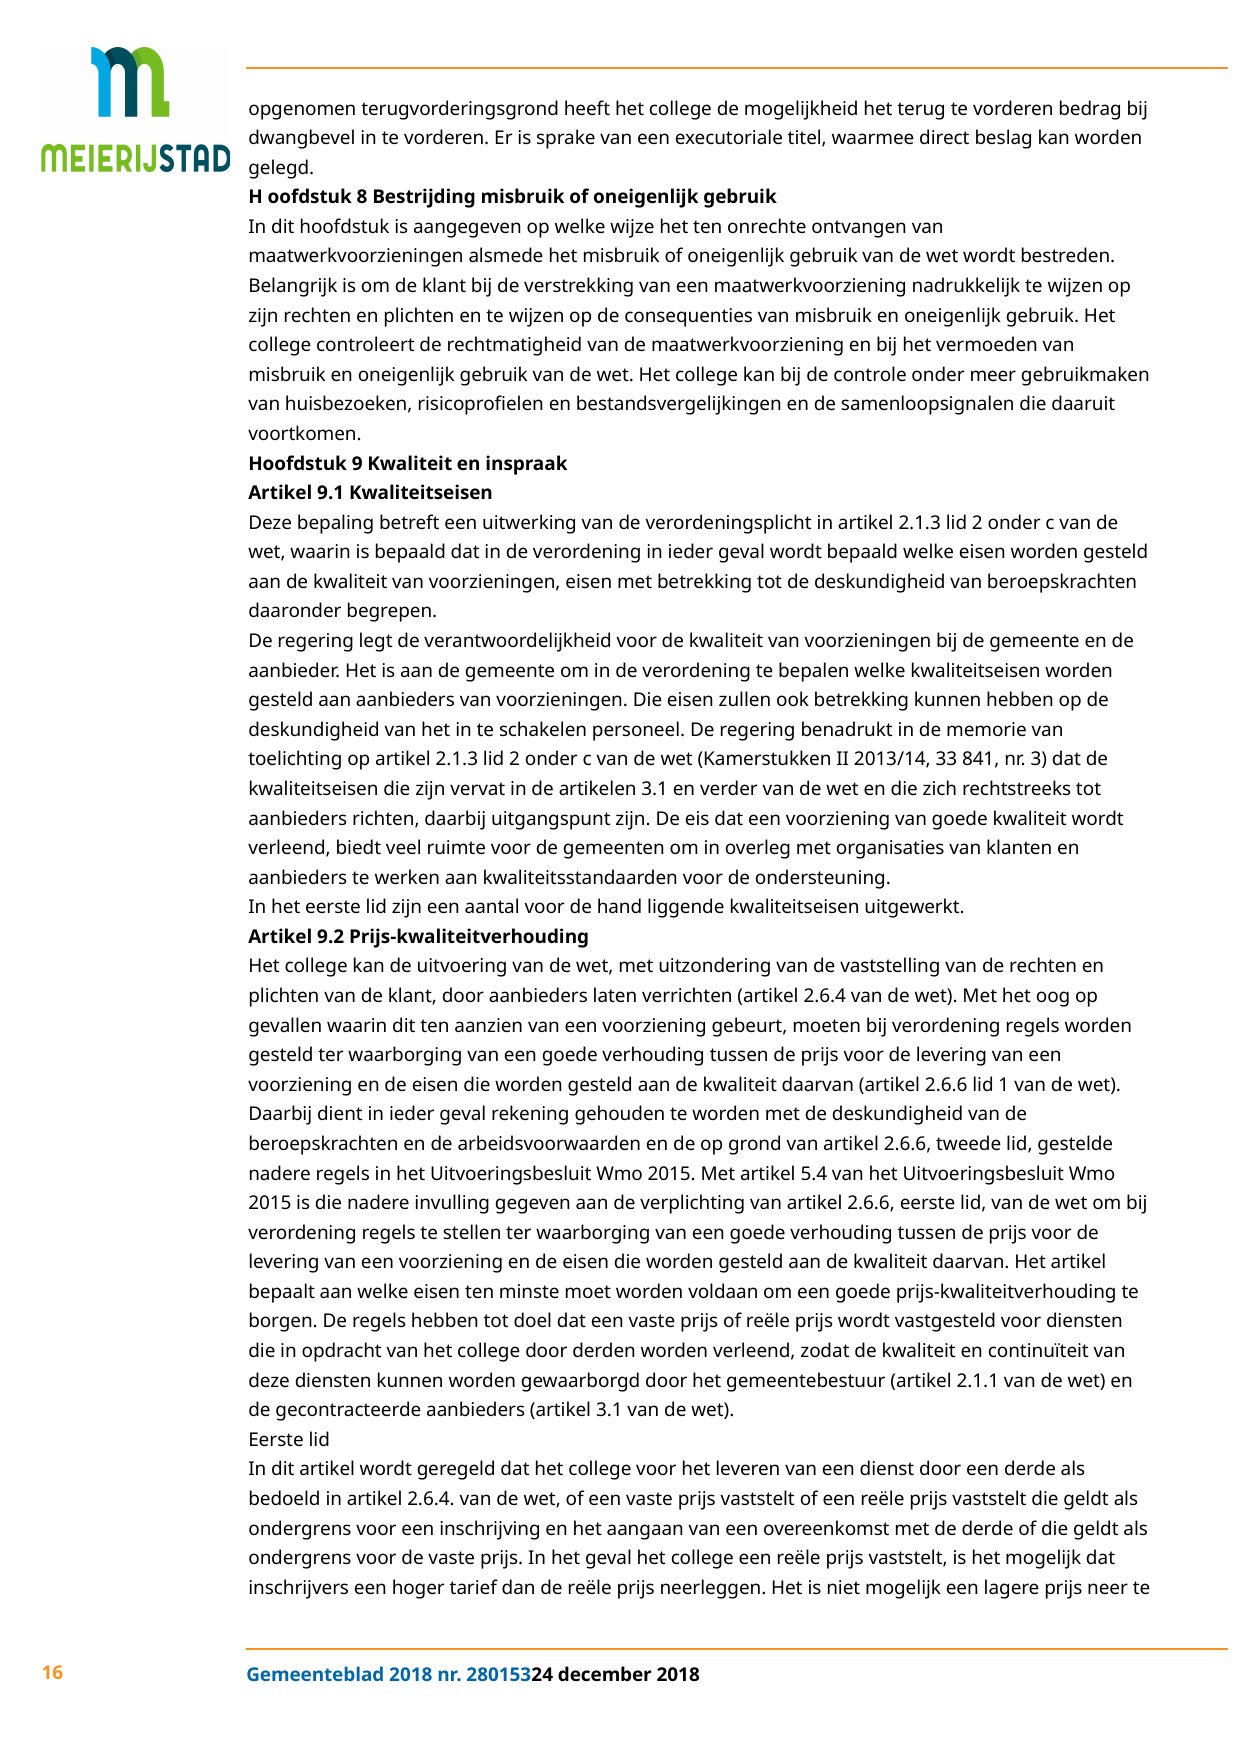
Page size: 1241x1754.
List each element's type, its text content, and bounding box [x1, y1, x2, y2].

text In dit hoofdstuk is aangegeven op welke wijze het ten onrechte ontvangen van maatwerkvoorzieningen alsmede het misbruik of oneigenlijk gebruik van de wet wordt bestreden. Belangrijk is om de klant bij de verstrekking van een maatwerkvoorziening nadrukkelijk te wijzen op zijn rechten en plichten en te wijzen op de consequenties van misbruik en oneigenlijk gebruik. Het college controleert de rechtmatigheid van de maatwerkvoorziening en bij het vermoeden van misbruik en oneigenlijk gebruik van de wet. Het college kan bij de controle onder meer gebruikmaken van huisbezoeken, risicoprofielen en bestandsvergelijkingen en de samenloopsignalen die daaruit voortkomen. [248, 213, 1152, 446]
text H oofdstuk 8 Bestrijding misbruik of oneigenlijk gebruik [248, 183, 1152, 209]
text Deze bepaling betreft een uitwerking van de verordeningsplicht in artikel 2.1.3 lid 2 onder c van de wet, waarin is bepaald dat in de verordening in ieder geval wordt bepaald welke eisen worden gesteld aan de kwaliteit van voorzieningen, eisen met betrekking tot de deskundigheid van beroepskrachten daaronder begrepen. [248, 509, 1152, 623]
text In dit artikel wordt geregeld dat het college voor het leveren van een dienst door een derde als bedoeld in artikel 2.6.4. van de wet, of een vaste prijs vaststelt of een reële prijs vaststelt die geldt als ondergrens voor een inschrijving en het aangaan van een overeenkomst met de derde of die geldt als ondergrens voor de vaste prijs. In het geval het college een reële prijs vaststelt, is het mogelijk dat inschrijvers een hoger tarief dan de reële prijs neerleggen. Het is niet mogelijk een lagere prijs neer te [248, 1456, 1152, 1600]
text De regering legt de verantwoordelijkheid voor de kwaliteit van voorzieningen bij de gemeente en de aanbieder. Het is aan de gemeente om in de verordening te bepalen welke kwaliteitseisen worden gesteld aan aanbieders van voorzieningen. Die eisen zullen ook betrekking kunnen hebben op de deskundigheid van het in te schakelen personeel. De regering benadrukt in de memorie van toelichting op artikel 2.1.3 lid 2 onder c van de wet (Kamerstukken II 2013/14, 33 841, nr. 3) dat de kwaliteitseisen die zijn vervat in de artikelen 3.1 en verder van de wet en die zich rechtstreeks tot aanbieders richten, daarbij uitgangspunt zijn. De eis dat een voorziening van goede kwaliteit wordt verleend, biedt veel ruimte voor de gemeenten om in overleg met organisaties van klanten en aanbieders te werken aan kwaliteitsstandaarden voor de ondersteuning. [248, 627, 1152, 890]
picture [41, 47, 231, 172]
text Het college kan de uitvoering van de wet, met uitzondering van de vaststelling van de rechten en plichten van de klant, door aanbieders laten verrichten (artikel 2.6.4 van de wet). Met het oog op gevallen waarin dit ten aanzien van een voorziening gebeurt, moeten bij verordening regels worden gesteld ter waarborging van een goede verhouding tussen de prijs voor de levering van een voorziening en de eisen die worden gesteld aan de kwaliteit daarvan (artikel 2.6.6 lid 1 van de wet). Daarbij dient in ieder geval rekening gehouden te worden met de deskundigheid van de beroepskrachten en de arbeidsvoorwaarden en de op grond van artikel 2.6.6, tweede lid, gestelde nadere regels in het Uitvoeringsbesluit Wmo 2015. Met artikel 5.4 van het Uitvoeringsbesluit Wmo 2015 is die nadere invulling gegeven aan de verplichting van artikel 2.6.6, eerste lid, van de wet om bij verordening regels te stellen ter waarborging van een goede verhouding tussen de prijs voor de levering van een voorziening en de eisen die worden gesteld aan de kwaliteit daarvan. Het artikel bepaalt aan welke eisen ten minste moet worden voldaan om een goede prijs-kwaliteitverhouding te borgen. De regels hebben tot doel dat een vaste prijs of reële prijs wordt vastgesteld voor diensten die in opdracht van het college door derden worden verleend, zodat de kwaliteit en continuïteit van deze diensten kunnen worden gewaarborgd door het gemeentebestuur (artikel 2.1.1 van de wet) en de gecontracteerde aanbieders (artikel 3.1 van de wet). [248, 953, 1152, 1422]
text Eerste lid [248, 1426, 1152, 1452]
text In het eerste lid zijn een aantal voor de hand liggende kwaliteitseisen uitgewerkt. [248, 893, 1152, 919]
text Hoofdstuk 9 Kwaliteit en inspraak [248, 450, 1152, 476]
text opgenomen terugvorderingsgrond heeft het college de mogelijkheid het terug te vorderen bedrag bij dwangbevel in te vorderen. Er is sprake van een executoriale titel, waarmee direct beslag kan worden gelegd. [248, 95, 1152, 180]
text Artikel 9.1 Kwaliteitseisen [248, 479, 1152, 505]
text Artikel 9.2 Prijs-kwaliteitverhouding [248, 923, 1152, 949]
